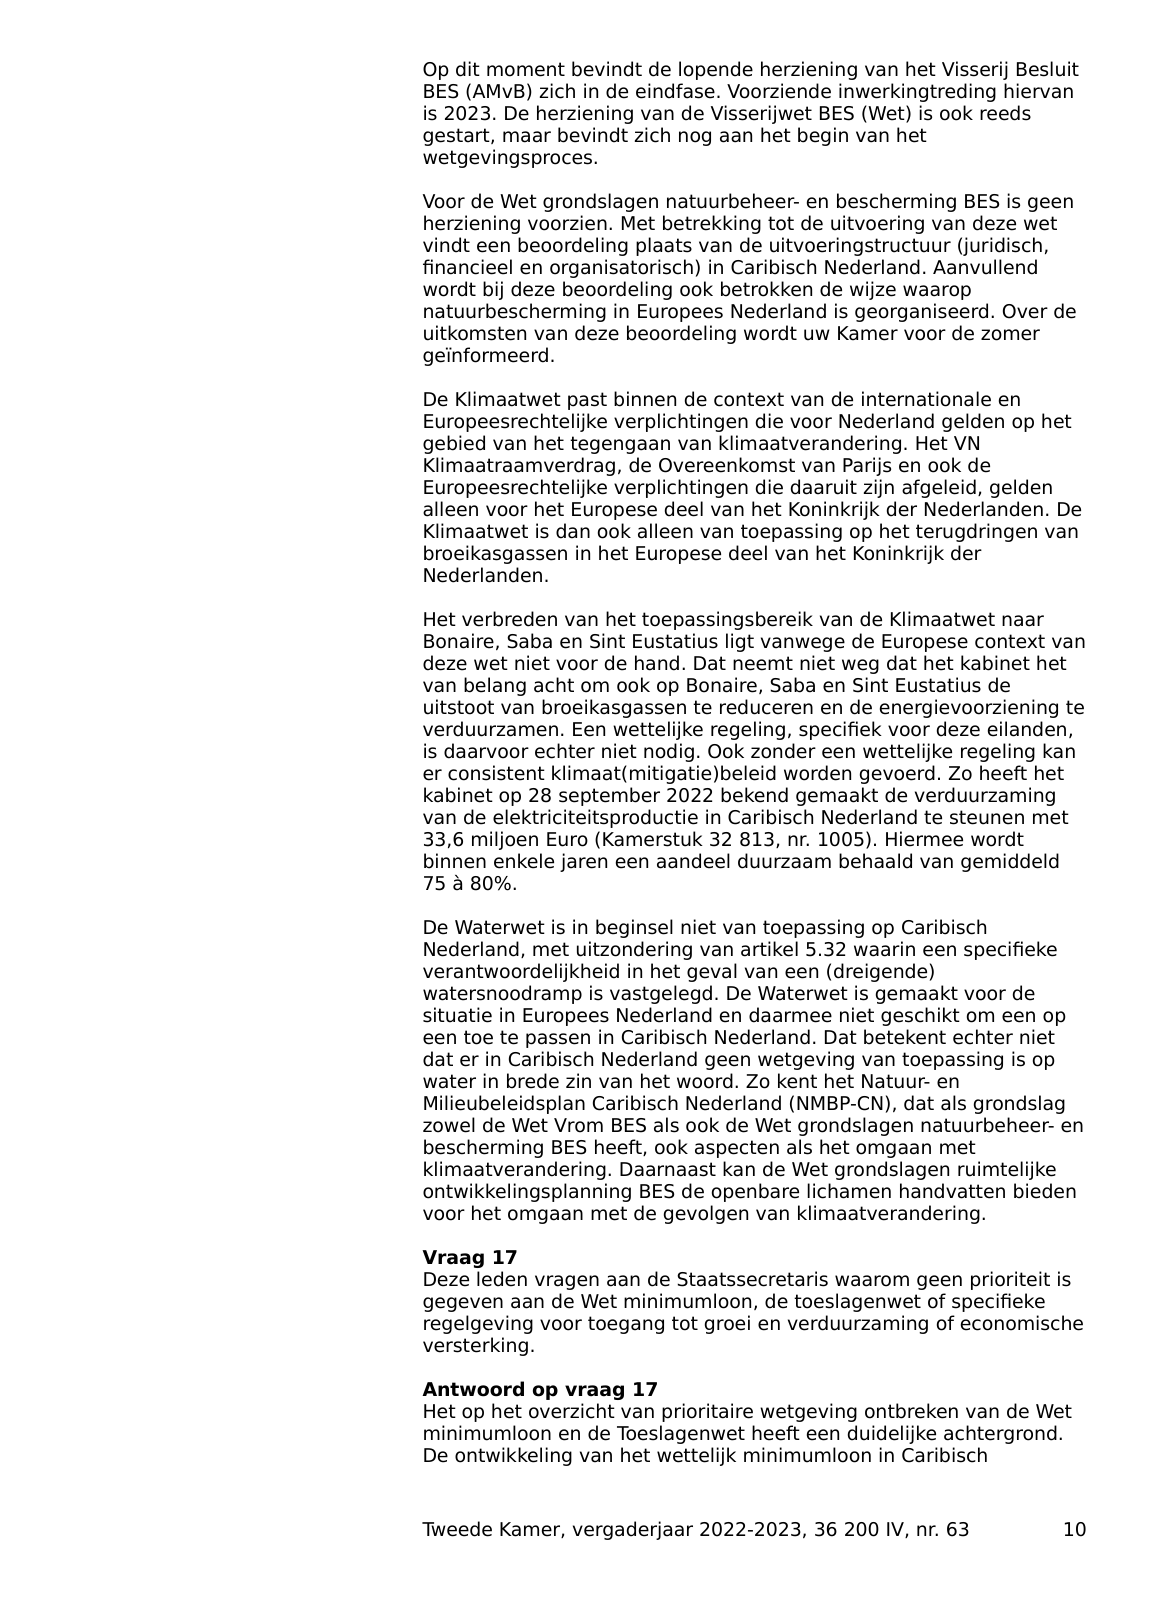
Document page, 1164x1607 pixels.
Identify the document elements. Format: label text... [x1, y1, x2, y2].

text Op dit moment bevindt de lopende herziening van het Visserij Besluit BES (AMvB) zich in de eindfase. Voorziende inwerkingtreding hiervan is 2023. De herziening van de Visserijwet BES (Wet) is ook reeds gestart, maar bevindt zich nog aan het begin van het wetgevingsproces. [422, 59, 1087, 169]
text De Waterwet is in beginsel niet van toepassing op Caribisch Nederland, met uitzondering van artikel 5.32 waarin een specifieke verantwoordelijkheid in het geval van een (dreigende) watersnoodramp is vastgelegd. De Waterwet is gemaakt voor de situatie in Europees Nederland en daarmee niet geschikt om een op een toe te passen in Caribisch Nederland. Dat betekent echter niet dat er in Caribisch Nederland geen wetgeving van toepassing is op water in brede zin van het woord. Zo kent het Natuur- en Milieubeleidsplan Caribisch Nederland (NMBP-CN), dat als grondslag zowel de Wet Vrom BES als ook de Wet grondslagen natuurbeheer- en bescherming BES heeft, ook aspecten als het omgaan met klimaatverandering. Daarnaast kan de Wet grondslagen ruimtelijke ontwikkelingsplanning BES de openbare lichamen handvatten bieden voor het omgaan met de gevolgen van klimaatverandering. [422, 917, 1087, 1225]
text Het verbreden van het toepassingsbereik van de Klimaatwet naar Bonaire, Saba en Sint Eustatius ligt vanwege de Europese context van deze wet niet voor de hand. Dat neemt niet weg dat het kabinet het van belang acht om ook op Bonaire, Saba en Sint Eustatius de uitstoot van broeikasgassen te reduceren en de energievoorziening te verduurzamen. Een wettelijke regeling, specifiek voor deze eilanden, is daarvoor echter niet nodig. Ook zonder een wettelijke regeling kan er consistent klimaat(mitigatie)beleid worden gevoerd. Zo heeft het kabinet op 28 september 2022 bekend gemaakt de verduurzaming van de elektriciteitsproductie in Caribisch Nederland te steunen met 33,6 miljoen Euro (Kamerstuk 32 813, nr. 1005). Hiermee wordt binnen enkele jaren een aandeel duurzaam behaald van gemiddeld 75 à 80%. [422, 609, 1087, 895]
text Antwoord op vraag 17 [422, 1379, 1087, 1401]
text Deze leden vragen aan de Staatssecretaris waarom geen prioriteit is gegeven aan de Wet minimumloon, de toeslagenwet of specifieke regelgeving voor toegang tot groei en verduurzaming of economische versterking. [422, 1269, 1087, 1357]
text Het op het overzicht van prioritaire wetgeving ontbreken van de Wet minimumloon en de Toeslagenwet heeft een duidelijke achtergrond. De ontwikkeling van het wettelijk minimumloon in Caribisch [422, 1401, 1087, 1467]
text Vraag 17 [422, 1247, 1087, 1269]
text Voor de Wet grondslagen natuurbeheer- en bescherming BES is geen herziening voorzien. Met betrekking tot de uitvoering van deze wet vindt een beoordeling plaats van de uitvoeringstructuur (juridisch, financieel en organisatorisch) in Caribisch Nederland. Aanvullend wordt bij deze beoordeling ook betrokken de wijze waarop natuurbescherming in Europees Nederland is georganiseerd. Over de uitkomsten van deze beoordeling wordt uw Kamer voor de zomer geïnformeerd. [422, 191, 1087, 367]
text De Klimaatwet past binnen de context van de internationale en Europeesrechtelijke verplichtingen die voor Nederland gelden op het gebied van het tegengaan van klimaatverandering. Het VN Klimaatraamverdrag, de Overeenkomst van Parijs en ook de Europeesrechtelijke verplichtingen die daaruit zijn afgeleid, gelden alleen voor het Europese deel van het Koninkrijk der Nederlanden. De Klimaatwet is dan ook alleen van toepassing op het terugdringen van broeikasgassen in het Europese deel van het Koninkrijk der Nederlanden. [422, 389, 1087, 587]
